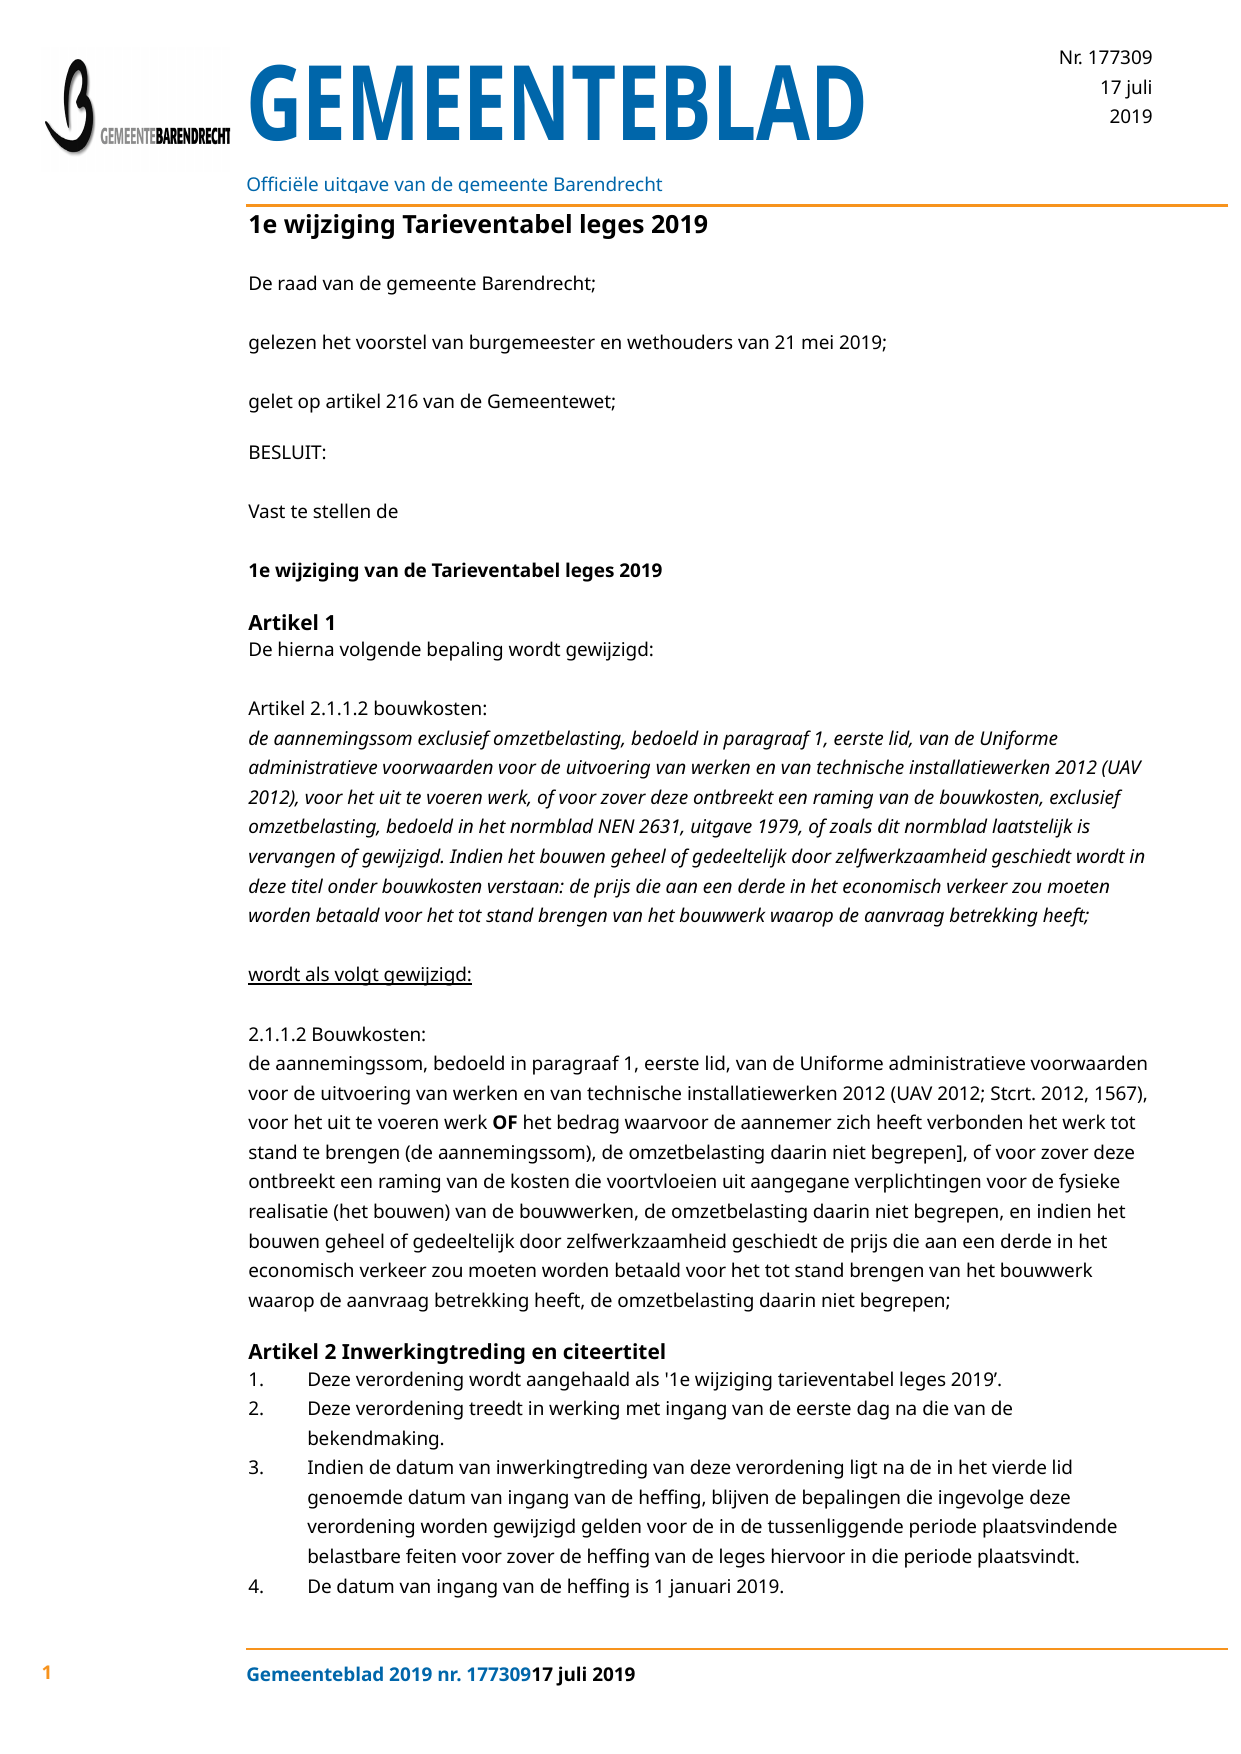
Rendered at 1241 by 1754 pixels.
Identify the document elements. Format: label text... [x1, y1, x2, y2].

list Indien de datum van inwerkingtreding van deze verordening ligt na de in het vierde lid genoemde datum van ingang van de heffing, blijven de bepalingen die ingevolge deze verordening worden gewijzigd gelden voor de in de tussenliggende periode plaatsvindende belastbare feiten voor zover de heffing van de leges hiervoor in die periode plaatsvindt. [248, 1454, 1152, 1569]
text Vast te stellen de [248, 498, 1152, 524]
text De hierna volgende bepaling wordt gewijzigd: [248, 636, 1152, 662]
list Deze verordening wordt aangehaald als '1e wijziging tarieventabel leges 2019’. [248, 1366, 1152, 1392]
text BESLUIT: [248, 439, 1152, 465]
list Deze verordening treedt in werking met ingang van de eerste dag na die van de bekendmaking. [248, 1395, 1152, 1451]
text gelezen het voorstel van burgemeester en wethouders van 21 mei 2019; [248, 329, 1152, 355]
text de aannemingssom, bedoeld in paragraaf 1, eerste lid, van de Uniforme administratieve voorwaarden voor de uitvoering van werken en van technische installatiewerken 2012 (UAV 2012; Stcrt. 2012, 1567), voor het uit te voeren werk OF het bedrag waarvoor de aannemer zich heeft verbonden het werk tot stand te brengen (de aannemingssom), de omzetbelasting daarin niet begrepen], of voor zover deze ontbreekt een raming van de kosten die voortvloeien uit aangegane verplichtingen voor de fysieke realisatie (het bouwen) van de bouwwerken, de omzetbelasting daarin niet begrepen, en indien het bouwen geheel of gedeeltelijk door zelfwerkzaamheid geschiedt de prijs die aan een derde in het economisch verkeer zou moeten worden betaald voor het tot stand brengen van het bouwwerk waarop de aanvraag betrekking heeft, de omzetbelasting daarin niet begrepen; [248, 1050, 1152, 1313]
list De datum van ingang van de heffing is 1 januari 2019. [248, 1573, 1152, 1599]
text 2.1.1.2 Bouwkosten: [248, 1021, 1152, 1046]
text gelet op artikel 216 van de Gemeentewet; [248, 389, 1152, 414]
picture [41, 47, 231, 172]
text wordt als volgt gewijzigd: [248, 962, 1152, 987]
text De raad van de gemeente Barendrecht; [248, 270, 1152, 296]
text 1e wijziging Tarieventabel leges 2019 [248, 207, 1152, 241]
text Artikel 2.1.1.2 bouwkosten: [248, 695, 1152, 721]
text Artikel 1 [248, 608, 1152, 636]
text Artikel 2 Inwerkingtreding en citeertitel [248, 1337, 1152, 1366]
text de aannemingssom exclusief omzetbelasting, bedoeld in paragraaf 1, eerste lid, van de Uniforme administratieve voorwaarden voor de uitvoering van werken en van technische installatiewerken 2012 (UAV 2012), voor het uit te voeren werk, of voor zover deze ontbreekt een raming van de bouwkosten, exclusief omzetbelasting, bedoeld in het normblad NEN 2631, uitgave 1979, of zoals dit normblad laatstelijk is vervangen of gewijzigd. Indien het bouwen geheel of gedeeltelijk door zelfwerkzaamheid geschiedt wordt in deze titel onder bouwkosten verstaan: de prijs die aan een derde in het economisch verkeer zou moeten worden betaald voor het tot stand brengen van het bouwwerk waarop de aanvraag betrekking heeft; [248, 725, 1152, 928]
text 1e wijziging van de Tarieventabel leges 2019 [248, 557, 1152, 583]
